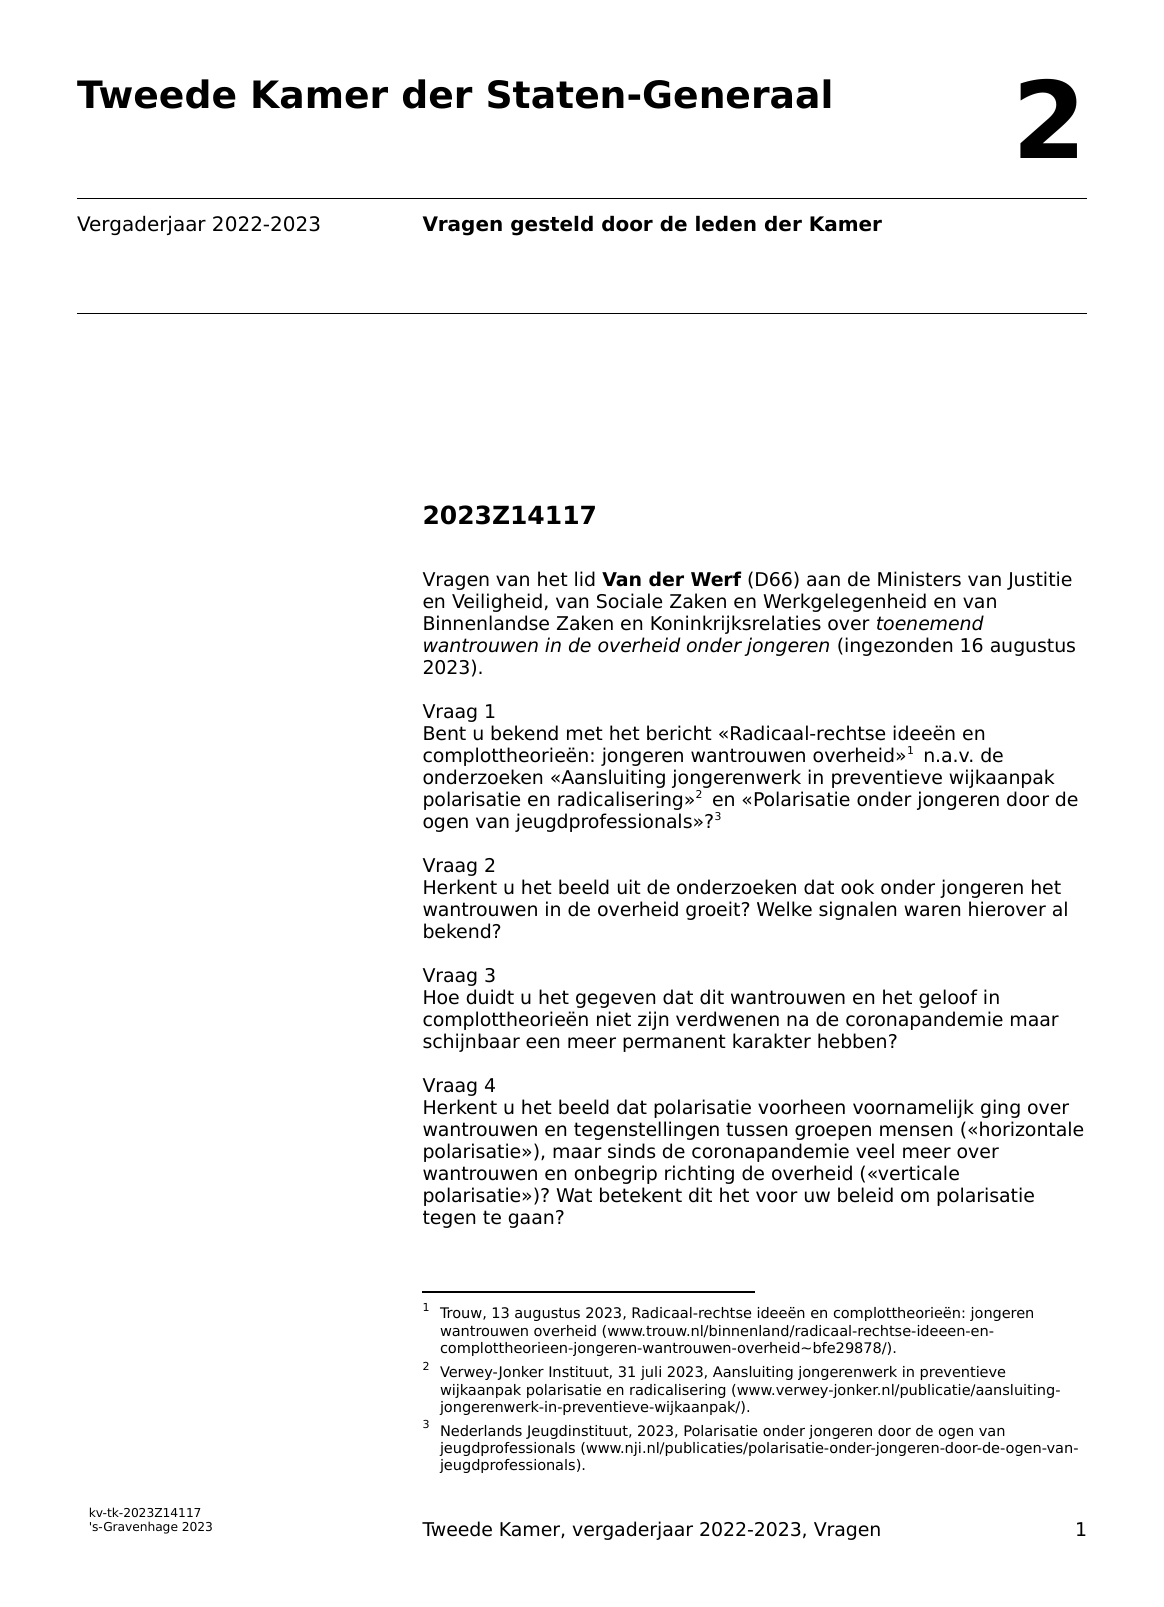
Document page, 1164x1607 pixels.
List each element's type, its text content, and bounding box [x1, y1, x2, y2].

text Hoe duidt u het gegeven dat dit wantrouwen en het geloof in complottheorieën niet zijn verdwenen na de coronapandemie maar schijnbaar een meer permanent karakter hebben? [422, 987, 1087, 1053]
text Herkent u het beeld uit de onderzoeken dat ook onder jongeren het wantrouwen in de overheid groeit? Welke signalen waren hierover al bekend? [422, 877, 1087, 943]
text Vraag 3 [422, 965, 1087, 987]
table_header 2 [886, 59, 1087, 198]
text 2023Z14117 [422, 501, 1087, 531]
text Trouw, 13 augustus 2023, Radicaal-rechtse ideeën en complottheorieën: jongeren wantrouwen overheid (www.trouw.nl/binnenland/radicaal-rechtse-ideeen-en-complottheorieen-jongeren-wantrouwen-overheid~bfe29878/). [422, 1301, 1087, 1357]
text Vraag 4 [422, 1075, 1087, 1097]
text Herkent u het beeld dat polarisatie voorheen voornamelijk ging over wantrouwen en tegenstellingen tussen groepen mensen («horizontale polarisatie»), maar sinds de coronapandemie veel meer over wantrouwen en onbegrip richting de overheid («verticale polarisatie»)? Wat betekent dit het voor uw beleid om polarisatie tegen te gaan? [422, 1097, 1087, 1229]
text Verwey-Jonker Instituut, 31 juli 2023, Aansluiting jongerenwerk in preventieve wijkaanpak polarisatie en radicalisering (www.verwey-jonker.nl/publicatie/aansluiting-jongerenwerk-in-preventieve-wijkaanpak/). [422, 1360, 1087, 1416]
table_cell Vragen gesteld door de leden der Kamer [422, 199, 1087, 313]
table_header Tweede Kamer der Staten-Generaal [77, 59, 886, 198]
text 's-Gravenhage 2023 [88, 1520, 323, 1534]
table_cell Vergaderjaar 2022-2023 [77, 199, 422, 313]
text Nederlands Jeugdinstituut, 2023, Polarisatie onder jongeren door de ogen van jeugdprofessionals (www.nji.nl/publicaties/polarisatie-onder-jongeren-door-de-ogen-van-jeugdprofessionals). [422, 1418, 1087, 1474]
text Vraag 2 [422, 855, 1087, 877]
text Vraag 1 [422, 701, 1087, 723]
text kv-tk-2023Z14117 [88, 1506, 323, 1520]
text Bent u bekend met het bericht «Radicaal-rechtse ideeën en complottheorieën: jongeren wantrouwen overheid» n.a.v. de onderzoeken «Aansluiting jongerenwerk in preventieve wijkaanpak polarisatie en radicalisering» en «Polarisatie onder jongeren door de ogen van jeugdprofessionals»? [422, 723, 1087, 833]
text Vragen van het lid Van der Werf (D66) aan de Ministers van Justitie en Veiligheid, van Sociale Zaken en Werkgelegenheid en van Binnenlandse Zaken en Koninkrijksrelaties over toenemend wantrouwen in de overheid onder jongeren (ingezonden 16 augustus 2023). [422, 569, 1087, 679]
